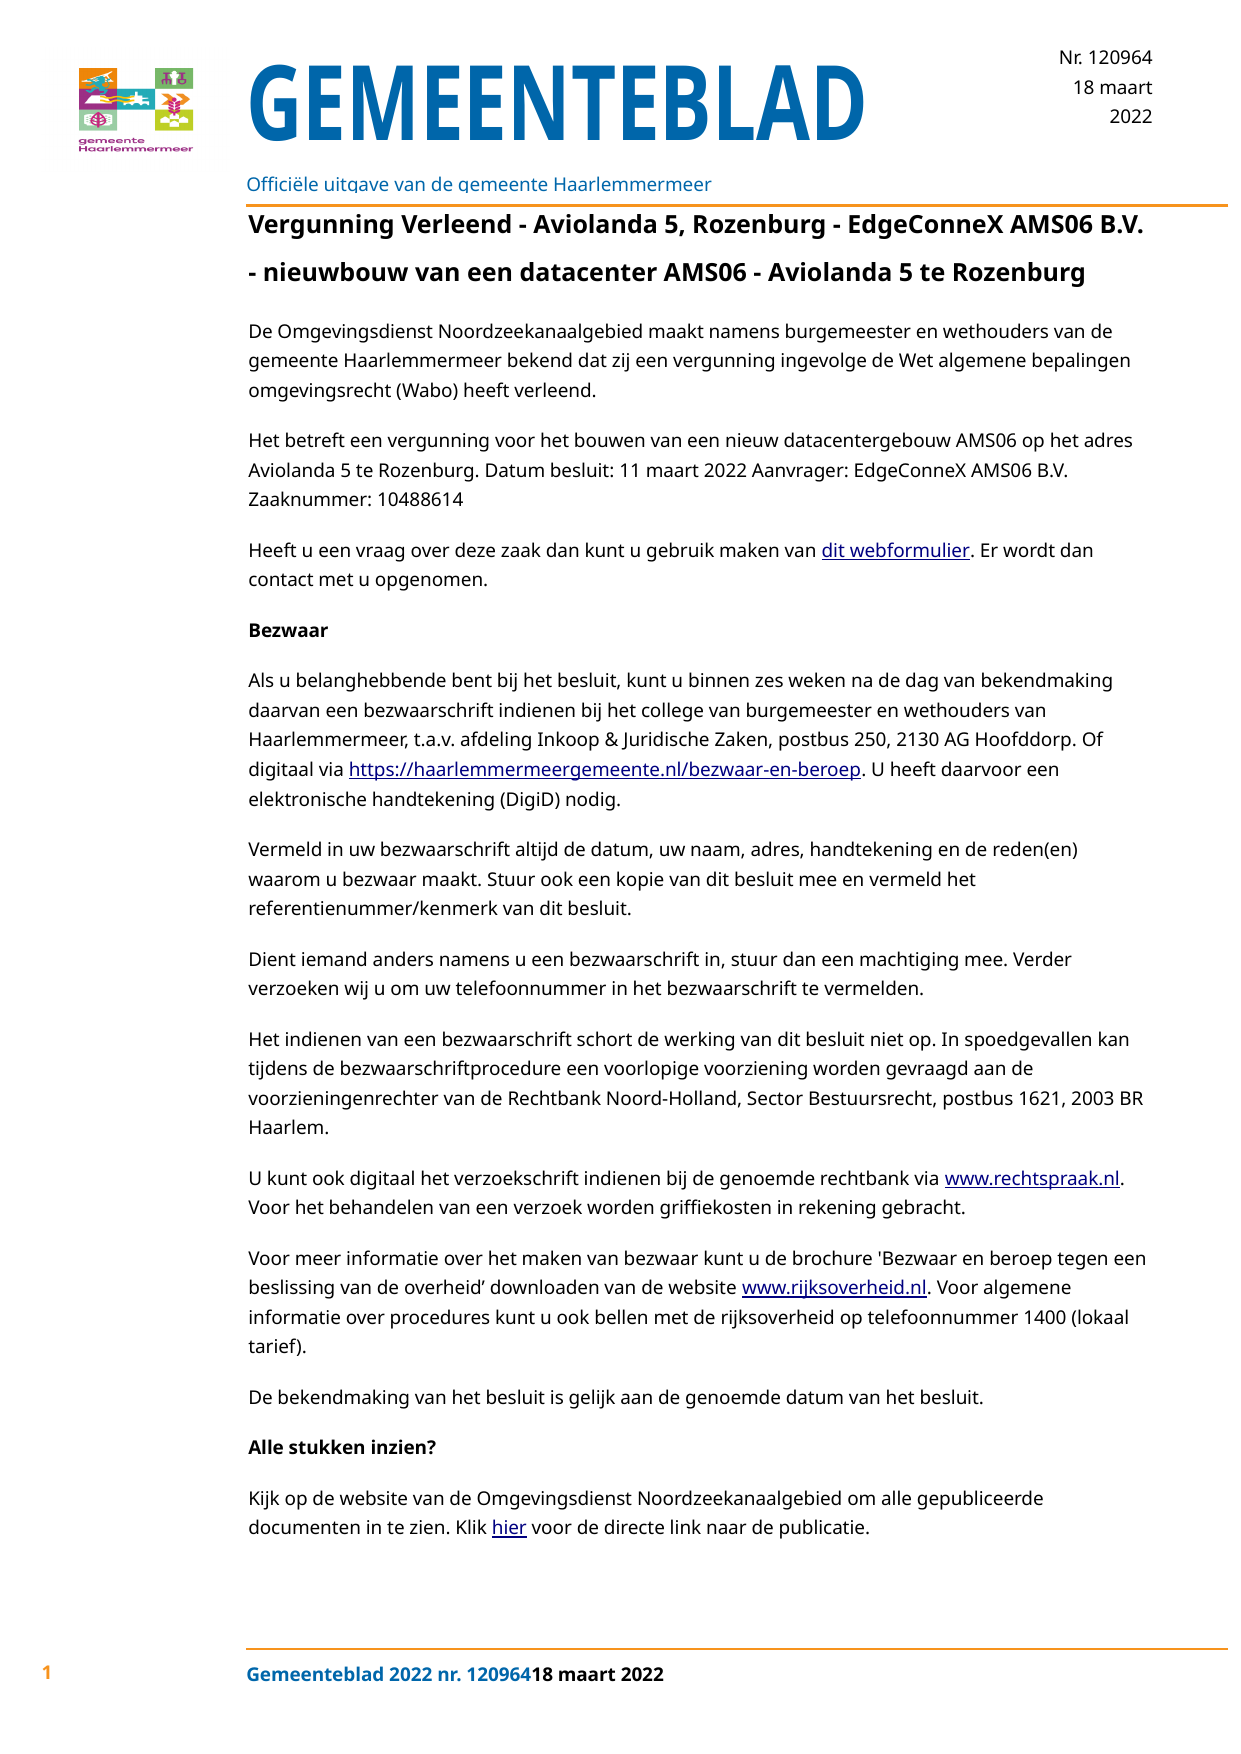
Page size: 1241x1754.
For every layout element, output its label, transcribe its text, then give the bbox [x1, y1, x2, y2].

text Het betreft een vergunning voor het bouwen van een nieuw datacentergebouw AMS06 op het adres Aviolanda 5 te Rozenburg. Datum besluit: 11 maart 2022 Aanvrager: EdgeConneX AMS06 B.V. Zaaknummer: 10488614 [248, 427, 1152, 512]
text Vergunning Verleend - Aviolanda 5, Rozenburg - EdgeConneX AMS06 B.V. - nieuwbouw van een datacenter AMS06 - Aviolanda 5 te Rozenburg [248, 207, 1152, 288]
text Heeft u een vraag over deze zaak dan kunt u gebruik maken van dit webformulier. Er wordt dan contact met u opgenomen. [248, 537, 1152, 592]
text Vermeld in uw bezwaarschrift altijd de datum, uw naam, adres, handtekening en de reden(en) waarom u bezwaar maakt. Stuur ook een kopie van dit besluit mee en vermeld het referentienummer/kenmerk van dit besluit. [248, 836, 1152, 921]
text Als u belanghebbende bent bij het besluit, kunt u binnen zes weken na de dag van bekendmaking daarvan een bezwaarschrift indienen bij het college van burgemeester en wethouders van Haarlemmermeer, t.a.v. afdeling Inkoop & Juridische Zaken, postbus 250, 2130 AG Hoofddorp. Of digitaal via https://haarlemmermeergemeente.nl/bezwaar-en-beroep. U heeft daarvoor een elektronische handtekening (DigiD) nodig. [248, 667, 1152, 812]
text Bezwaar [248, 617, 1152, 643]
text U kunt ook digitaal het verzoekschrift indienen bij de genoemde rechtbank via www.rechtspraak.nl. Voor het behandelen van een verzoek worden griffiekosten in rekening gebracht. [248, 1165, 1152, 1220]
picture [41, 47, 231, 172]
text De Omgevingsdienst Noordzeekanaalgebied maakt namens burgemeester en wethouders van de gemeente Haarlemmermeer bekend dat zij een vergunning ingevolge de Wet algemene bepalingen omgevingsrecht (Wabo) heeft verleend. [248, 318, 1152, 403]
text Kijk op de website van de Omgevingsdienst Noordzeekanaalgebied om alle gepubliceerde documenten in te zien. Klik hier voor de directe link naar de publicatie. [248, 1485, 1152, 1540]
text Alle stukken inzien? [248, 1434, 1152, 1460]
text Voor meer informatie over het maken van bezwaar kunt u de brochure 'Bezwaar en beroep tegen een beslissing van de overheid’ downloaden van de website www.rijksoverheid.nl. Voor algemene informatie over procedures kunt u ook bellen met de rijksoverheid op telefoonnummer 1400 (lokaal tarief). [248, 1245, 1152, 1359]
text Het indienen van een bezwaarschrift schort de werking van dit besluit niet op. In spoedgevallen kan tijdens de bezwaarschriftprocedure een voorlopige voorziening worden gevraagd aan de voorzieningenrechter van de Rechtbank Noord-Holland, Sector Bestuursrecht, postbus 1621, 2003 BR Haarlem. [248, 1026, 1152, 1140]
text De bekendmaking van het besluit is gelijk aan de genoemde datum van het besluit. [248, 1384, 1152, 1410]
text Dient iemand anders namens u een bezwaarschrift in, stuur dan een machtiging mee. Verder verzoeken wij u om uw telefoonnummer in het bezwaarschrift te vermelden. [248, 946, 1152, 1001]
